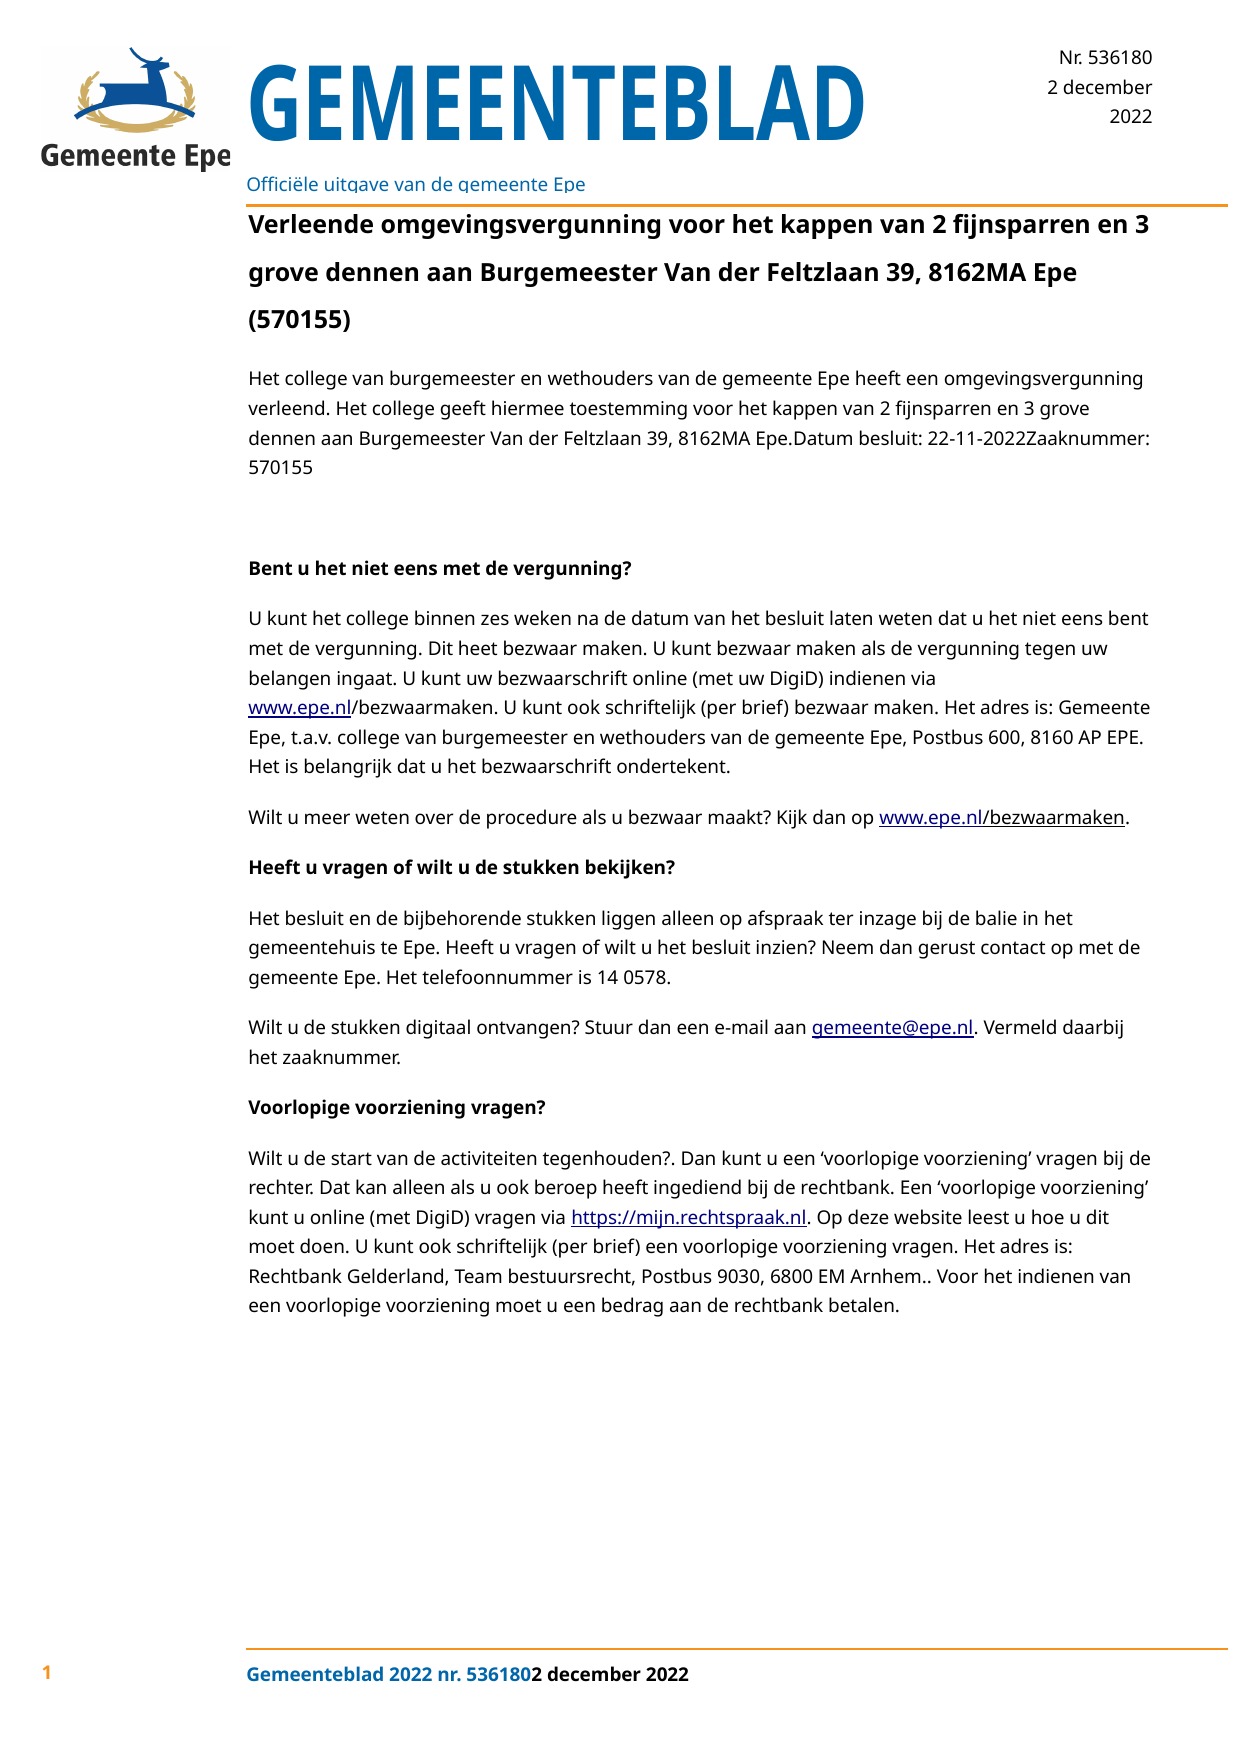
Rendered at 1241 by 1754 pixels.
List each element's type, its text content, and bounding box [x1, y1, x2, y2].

text Wilt u meer weten over de procedure als u bezwaar maakt? Kijk dan op www.epe.nl/bezwaarmaken. [248, 804, 1152, 829]
picture [41, 47, 231, 172]
text Het besluit en de bijbehorende stukken liggen alleen op afspraak ter inzage bij de balie in het gemeentehuis te Epe. Heeft u vragen of wilt u het besluit inzien? Neem dan gerust contact op met de gemeente Epe. Het telefoonnummer is 14 0578. [248, 905, 1152, 989]
text Wilt u de stukken digitaal ontvangen? Stuur dan een e-mail aan gemeente@epe.nl. Vermeld daarbij het zaaknummer. [248, 1014, 1152, 1069]
text Voorlopige voorziening vragen? [248, 1094, 1152, 1120]
text Heeft u vragen of wilt u de stukken bekijken? [248, 854, 1152, 880]
text Bent u het niet eens met de vergunning? [248, 555, 1152, 581]
text Het college van burgemeester en wethouders van de gemeente Epe heeft een omgevingsvergunning verleend. Het college geeft hiermee toestemming voor het kappen van 2 fijnsparren en 3 grove dennen aan Burgemeester Van der Feltzlaan 39, 8162MA Epe.Datum besluit: 22-11-2022Zaaknummer: 570155 [248, 366, 1152, 480]
text Wilt u de start van de activiteiten tegenhouden?. Dan kunt u een ‘voorlopige voorziening’ vragen bij de rechter. Dat kan alleen als u ook beroep heeft ingediend bij de rechtbank. Een ‘voorlopige voorziening’ kunt u online (met DigiD) vragen via https://mijn.rechtspraak.nl. Op deze website leest u hoe u dit moet doen. U kunt ook schriftelijk (per brief) een voorlopige voorziening vragen. Het adres is: Rechtbank Gelderland, Team bestuursrecht, Postbus 9030, 6800 EM Arnhem.. Voor het indienen van een voorlopige voorziening moet u een bedrag aan de rechtbank betalen. [248, 1145, 1152, 1318]
text U kunt het college binnen zes weken na de datum van het besluit laten weten dat u het niet eens bent met de vergunning. Dit heet bezwaar maken. U kunt bezwaar maken als de vergunning tegen uw belangen ingaat. U kunt uw bezwaarschrift online (met uw DigiD) indienen via www.epe.nl/bezwaarmaken. U kunt ook schriftelijk (per brief) bezwaar maken. Het adres is: Gemeente Epe, t.a.v. college van burgemeester en wethouders van de gemeente Epe, Postbus 600, 8160 AP EPE. Het is belangrijk dat u het bezwaarschrift ondertekent. [248, 606, 1152, 779]
text Verleende omgevingsvergunning voor het kappen van 2 fijnsparren en 3 grove dennen aan Burgemeester Van der Feltzlaan 39, 8162MA Epe (570155) [248, 207, 1152, 336]
